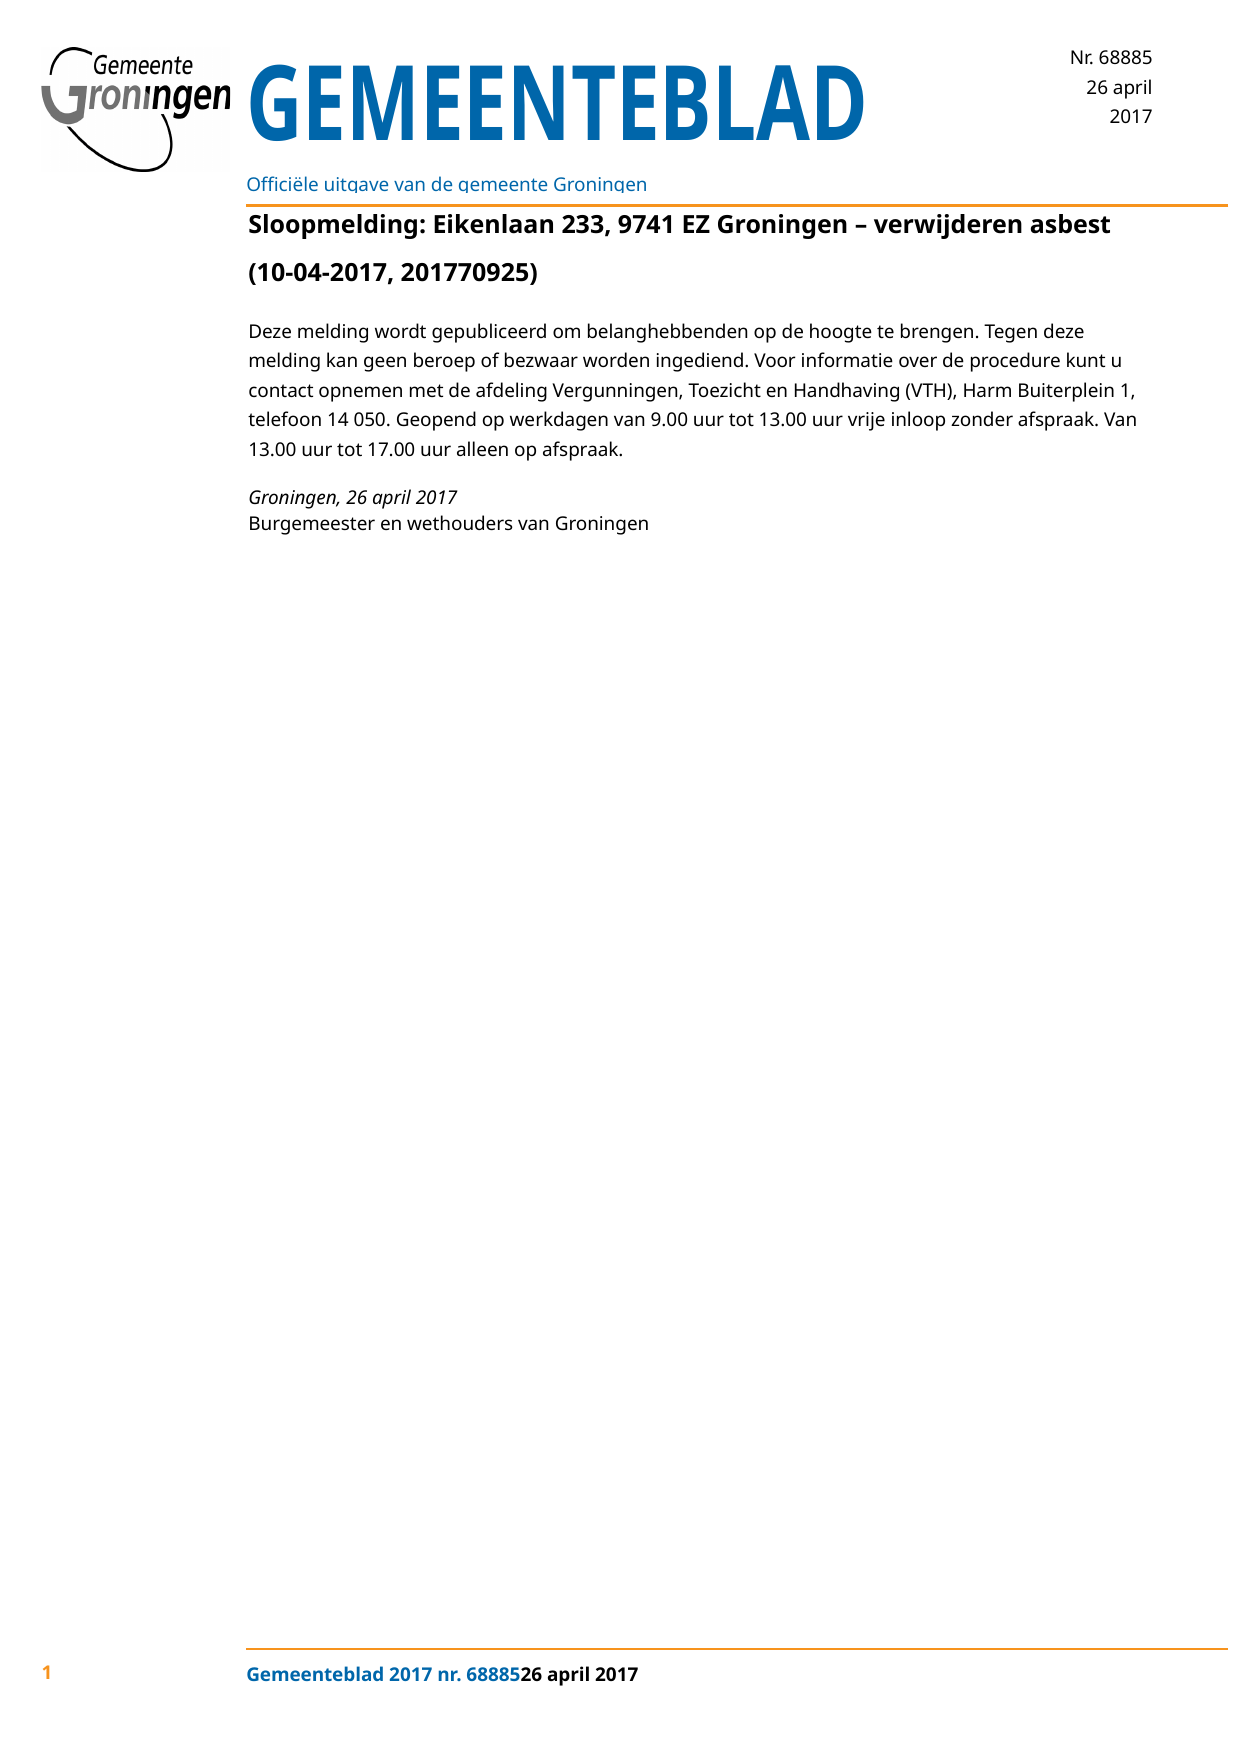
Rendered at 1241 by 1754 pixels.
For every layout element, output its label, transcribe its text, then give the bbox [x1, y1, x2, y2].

text Groningen, 26 april 2017 [248, 484, 1152, 510]
text Deze melding wordt gepubliceerd om belanghebbenden op de hoogte te brengen. Tegen deze melding kan geen beroep of bezwaar worden ingediend. Voor informatie over de procedure kunt u contact opnemen met de afdeling Vergunningen, Toezicht en Handhaving (VTH), Harm Buiterplein 1, telefoon 14 050. Geopend op werkdagen van 9.00 uur tot 13.00 uur vrije inloop zonder afspraak. Van 13.00 uur tot 17.00 uur alleen op afspraak. [248, 318, 1152, 462]
text Burgemeester en wethouders van Groningen [248, 510, 1152, 536]
picture [41, 47, 231, 172]
text Sloopmelding: Eikenlaan 233, 9741 EZ Groningen – verwijderen asbest (10-04-2017, 201770925) [248, 207, 1152, 288]
